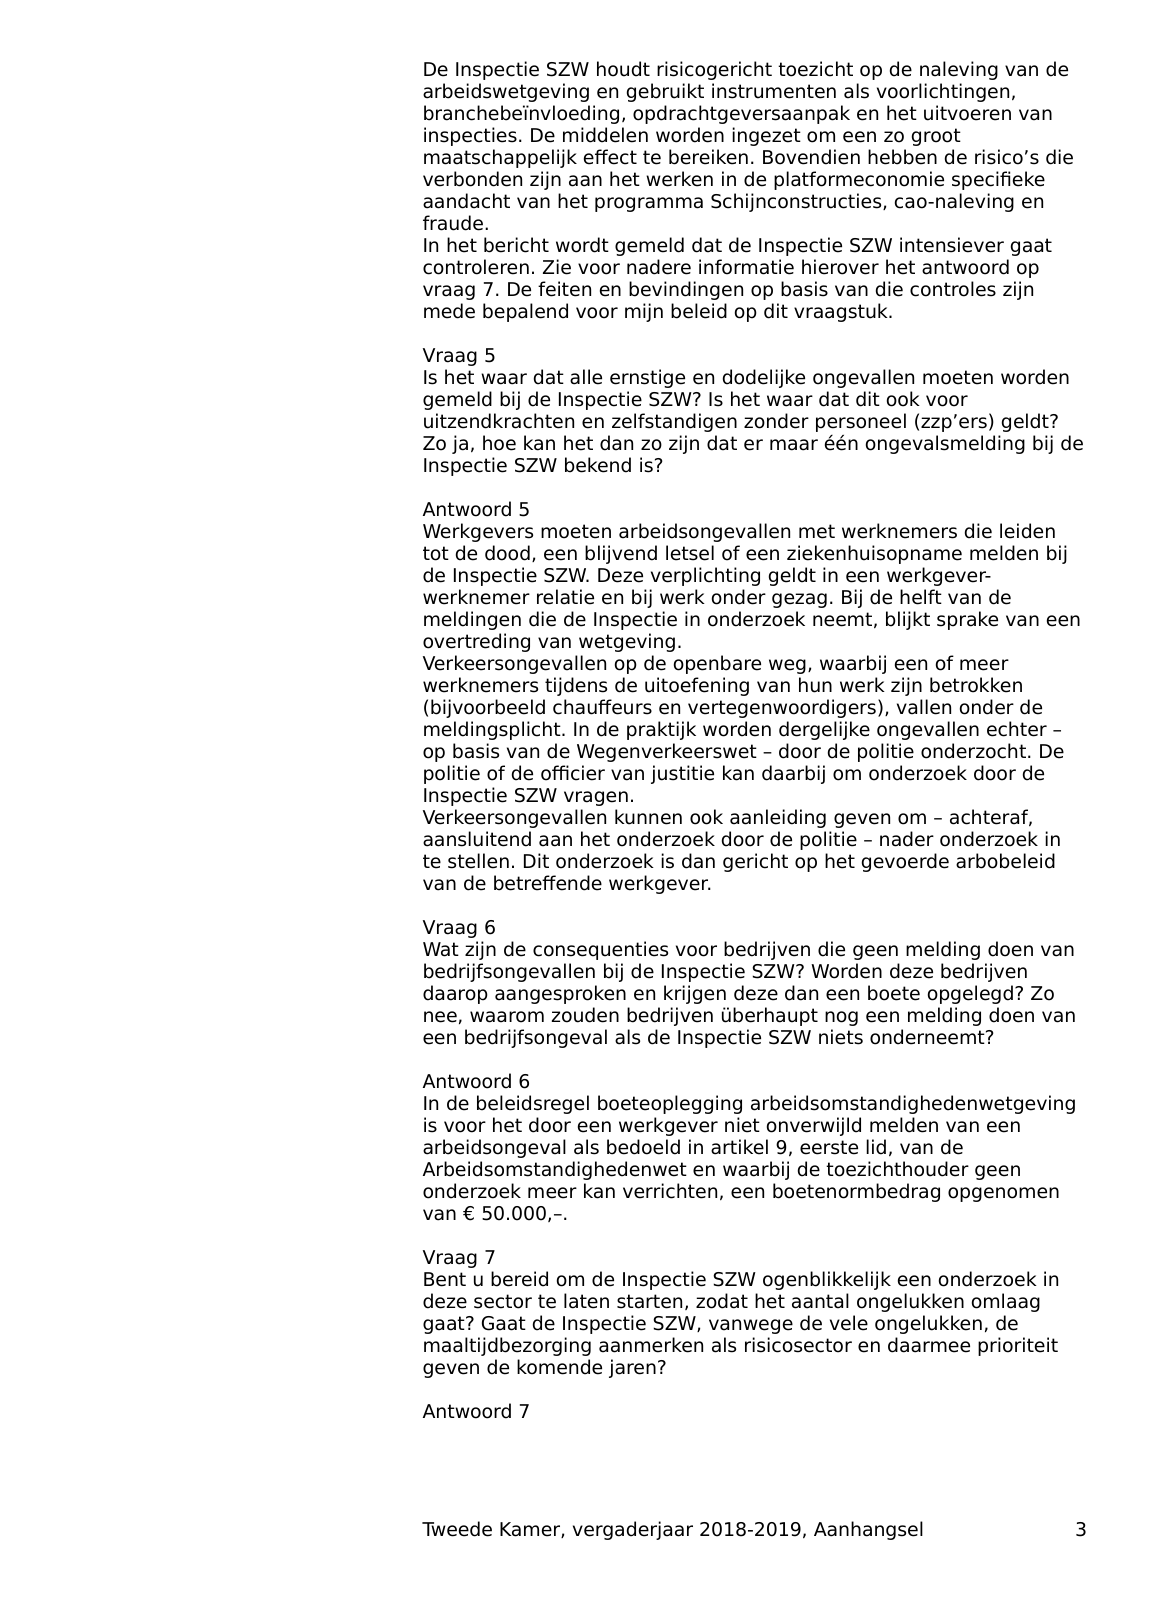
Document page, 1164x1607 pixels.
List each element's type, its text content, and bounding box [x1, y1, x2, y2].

text Vraag 5 [422, 345, 1087, 367]
text Verkeersongevallen kunnen ook aanleiding geven om – achteraf, aansluitend aan het onderzoek door de politie – nader onderzoek in te stellen. Dit onderzoek is dan gericht op het gevoerde arbobeleid van de betreffende werkgever. [422, 807, 1087, 895]
text Antwoord 5 [422, 499, 1087, 521]
text Werkgevers moeten arbeidsongevallen met werknemers die leiden tot de dood, een blijvend letsel of een ziekenhuisopname melden bij de Inspectie SZW. Deze verplichting geldt in een werkgever-werknemer relatie en bij werk onder gezag. Bij de helft van de meldingen die de Inspectie in onderzoek neemt, blijkt sprake van een overtreding van wetgeving. [422, 521, 1087, 653]
text Antwoord 7 [422, 1401, 1087, 1423]
text Bent u bereid om de Inspectie SZW ogenblikkelijk een onderzoek in deze sector te laten starten, zodat het aantal ongelukken omlaag gaat? Gaat de Inspectie SZW, vanwege de vele ongelukken, de maaltijdbezorging aanmerken als risicosector en daarmee prioriteit geven de komende jaren? [422, 1269, 1087, 1379]
text Is het waar dat alle ernstige en dodelijke ongevallen moeten worden gemeld bij de Inspectie SZW? Is het waar dat dit ook voor uitzendkrachten en zelfstandigen zonder personeel (zzp’ers) geldt? Zo ja, hoe kan het dan zo zijn dat er maar één ongevalsmelding bij de Inspectie SZW bekend is? [422, 367, 1087, 477]
text Antwoord 6 [422, 1071, 1087, 1093]
text Vraag 7 [422, 1247, 1087, 1269]
text Verkeersongevallen op de openbare weg, waarbij een of meer werknemers tijdens de uitoefening van hun werk zijn betrokken (bijvoorbeeld chauffeurs en vertegenwoordigers), vallen onder de meldingsplicht. In de praktijk worden dergelijke ongevallen echter – op basis van de Wegenverkeerswet – door de politie onderzocht. De politie of de officier van justitie kan daarbij om onderzoek door de Inspectie SZW vragen. [422, 653, 1087, 807]
text In de beleidsregel boeteoplegging arbeidsomstandighedenwetgeving is voor het door een werkgever niet onverwijld melden van een arbeidsongeval als bedoeld in artikel 9, eerste lid, van de Arbeidsomstandighedenwet en waarbij de toezichthouder geen onderzoek meer kan verrichten, een boetenormbedrag opgenomen van € 50.000,–. [422, 1093, 1087, 1225]
text In het bericht wordt gemeld dat de Inspectie SZW intensiever gaat controleren. Zie voor nadere informatie hierover het antwoord op vraag 7. De feiten en bevindingen op basis van die controles zijn mede bepalend voor mijn beleid op dit vraagstuk. [422, 235, 1087, 323]
text Wat zijn de consequenties voor bedrijven die geen melding doen van bedrijfsongevallen bij de Inspectie SZW? Worden deze bedrijven daarop aangesproken en krijgen deze dan een boete opgelegd? Zo nee, waarom zouden bedrijven überhaupt nog een melding doen van een bedrijfsongeval als de Inspectie SZW niets onderneemt? [422, 939, 1087, 1049]
text De Inspectie SZW houdt risicogericht toezicht op de naleving van de arbeidswetgeving en gebruikt instrumenten als voorlichtingen, branchebeïnvloeding, opdrachtgeversaanpak en het uitvoeren van inspecties. De middelen worden ingezet om een zo groot maatschappelijk effect te bereiken. Bovendien hebben de risico’s die verbonden zijn aan het werken in de platformeconomie specifieke aandacht van het programma Schijnconstructies, cao-naleving en fraude. [422, 59, 1087, 235]
text Vraag 6 [422, 917, 1087, 939]
